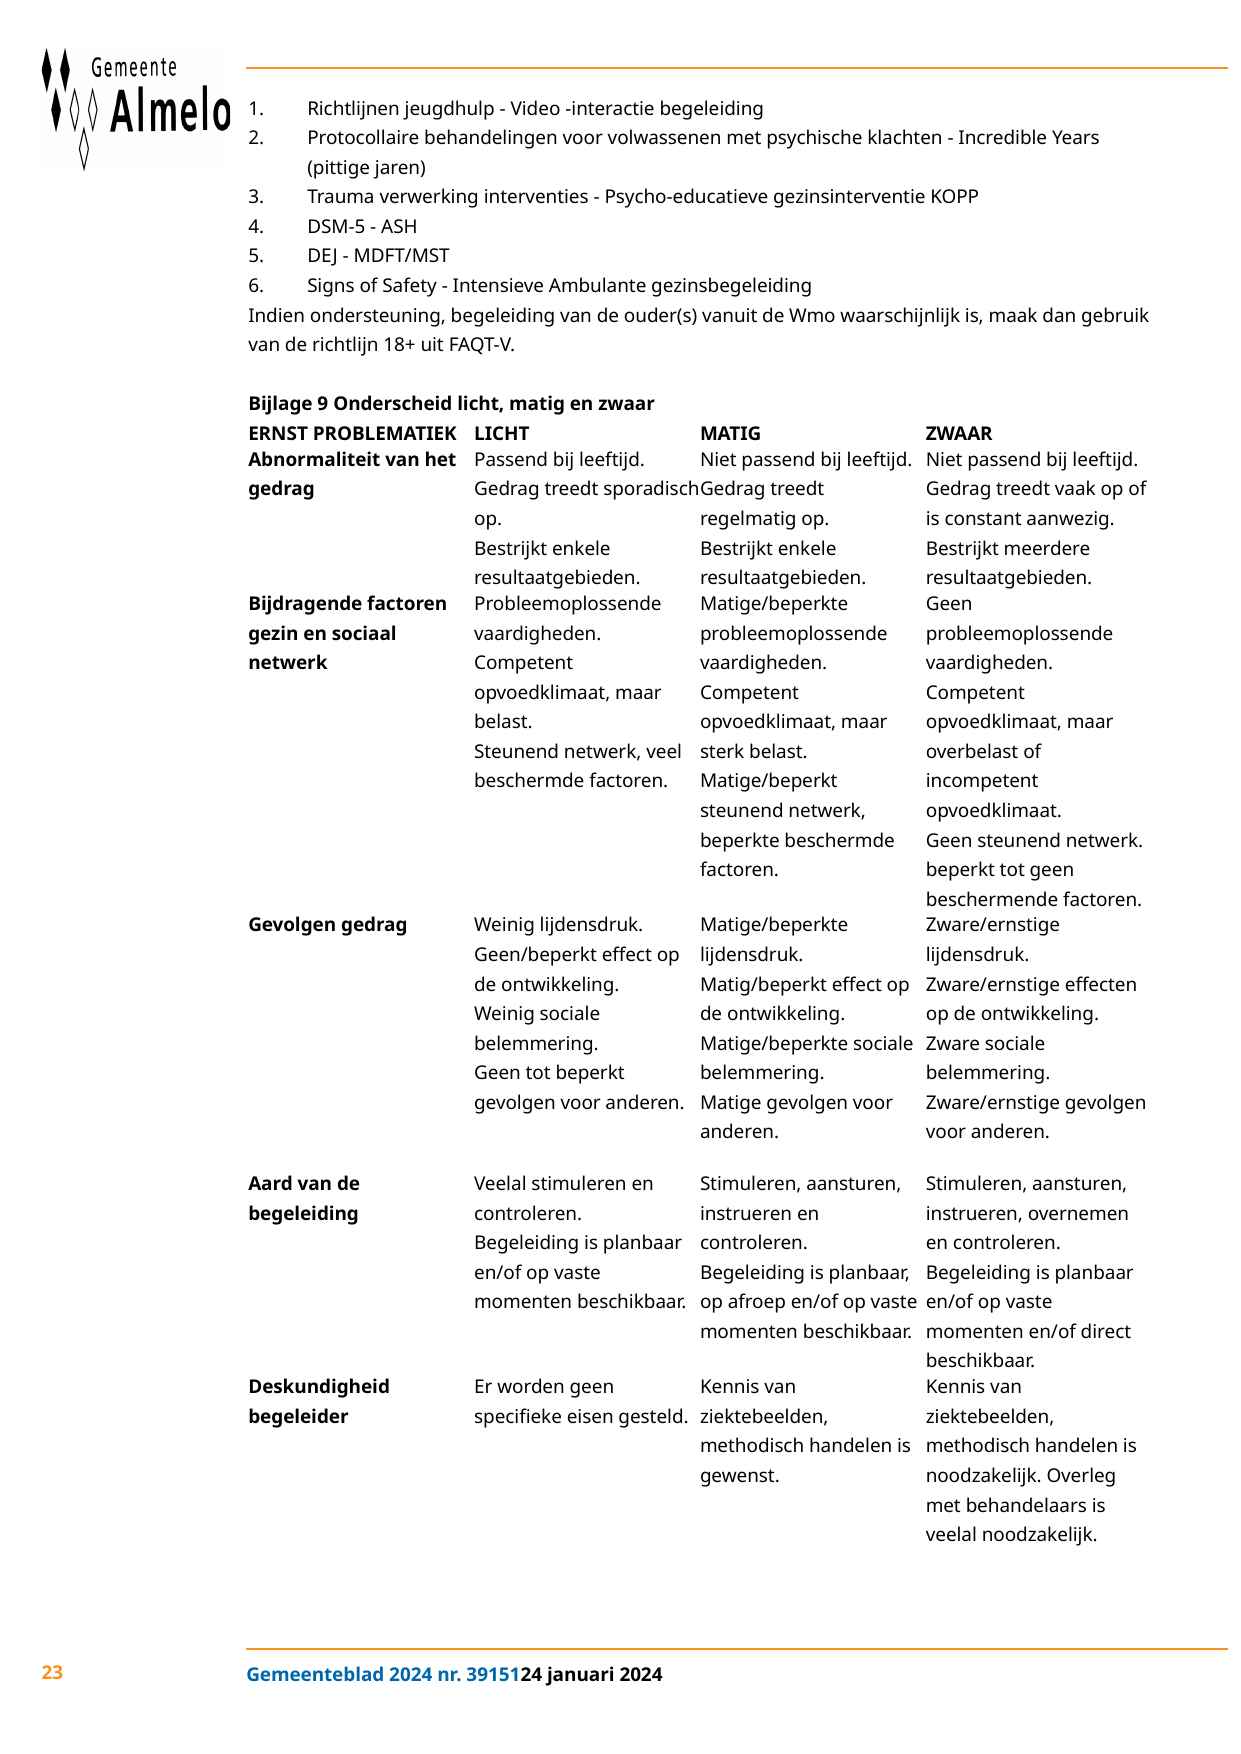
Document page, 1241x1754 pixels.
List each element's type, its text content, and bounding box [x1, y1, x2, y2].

picture [41, 47, 231, 172]
table_cell [474, 1145, 700, 1170]
list Trauma verwerking interventies - Psycho-educatieve gezinsinterventie KOPP [248, 183, 1152, 209]
table_cell Aard van de begeleiding [248, 1170, 474, 1373]
list Signs of Safety - Intensieve Ambulante gezinsbegeleiding [248, 272, 1152, 298]
table_cell Stimuleren, aansturen, instrueren en controleren. Begeleiding is planbaar, op afroep en/of op vaste momenten beschikbaar. [700, 1170, 926, 1373]
text Indien ondersteuning, begeleiding van de ouder(s) vanuit de Wmo waarschijnlijk is, maak dan gebruik van de richtlijn 18+ uit FAQT-V. [248, 302, 1152, 357]
list DSM-5 - ASH [248, 213, 1152, 239]
table_cell Passend bij leeftijd. Gedrag treedt sporadisch op. Bestrijkt enkele resultaatgebieden. [474, 446, 700, 590]
list Protocollaire behandelingen voor volwassenen met psychische klachten - Incredible Years (pittige jaren) [248, 124, 1152, 180]
table_cell Geen probleemoplossende vaardigheden. Competent opvoedklimaat, maar overbelast of incompetent opvoedklimaat. Geen steunend netwerk. beperkt tot geen beschermende factoren. [926, 590, 1152, 912]
table_cell Kennis van ziektebeelden, methodisch handelen is noodzakelijk. Overleg met behandelaars is veelal noodzakelijk. [926, 1374, 1152, 1547]
table_header LICHT [474, 420, 700, 446]
table_header MATIG [700, 420, 926, 446]
text Bijlage 9 Onderscheid licht, matig en zwaar [248, 391, 1152, 416]
table_cell Kennis van ziektebeelden, methodisch handelen is gewenst. [700, 1374, 926, 1547]
table_cell Stimuleren, aansturen, instrueren, overnemen en controleren. Begeleiding is planbaar en/of op vaste momenten en/of direct beschikbaar. [926, 1170, 1152, 1373]
table_cell Bijdragende factoren gezin en sociaal netwerk [248, 590, 474, 912]
table_cell Niet passend bij leeftijd. Gedrag treedt regelmatig op. Bestrijkt enkele resultaatgebieden. [700, 446, 926, 590]
table_cell [248, 1145, 474, 1170]
table_cell Abnormaliteit van het gedrag [248, 446, 474, 590]
table_header ERNST PROBLEMATIEK [248, 420, 474, 446]
table_cell Zware/ernstige lijdensdruk. Zware/ernstige effecten op de ontwikkeling. Zware sociale belemmering. Zware/ernstige gevolgen voor anderen. [926, 912, 1152, 1144]
table_cell [700, 1145, 926, 1170]
table_cell Weinig lijdensdruk. Geen/beperkt effect op de ontwikkeling. Weinig sociale belemmering. Geen tot beperkt gevolgen voor anderen. [474, 912, 700, 1144]
table_cell Matige/beperkte lijdensdruk. Matig/beperkt effect op de ontwikkeling. Matige/beperkte sociale belemmering. Matige gevolgen voor anderen. [700, 912, 926, 1144]
table_cell Matige/beperkte probleemoplossende vaardigheden. Competent opvoedklimaat, maar sterk belast. Matige/beperkt steunend netwerk, beperkte beschermde factoren. [700, 590, 926, 912]
table_cell [926, 1145, 1152, 1170]
table_cell Gevolgen gedrag [248, 912, 474, 1144]
table_cell Probleemoplossende vaardigheden. Competent opvoedklimaat, maar belast. Steunend netwerk, veel beschermde factoren. [474, 590, 700, 912]
table_cell Niet passend bij leeftijd. Gedrag treedt vaak op of is constant aanwezig. Bestrijkt meerdere resultaatgebieden. [926, 446, 1152, 590]
table_header ZWAAR [926, 420, 1152, 446]
table_cell Deskundigheid begeleider [248, 1374, 474, 1547]
table_cell Veelal stimuleren en controleren. Begeleiding is planbaar en/of op vaste momenten beschikbaar. [474, 1170, 700, 1373]
list Richtlijnen jeugdhulp - Video -interactie begeleiding [248, 95, 1152, 121]
list DEJ - MDFT/MST [248, 243, 1152, 268]
table_cell Er worden geen specifieke eisen gesteld. [474, 1374, 700, 1547]
